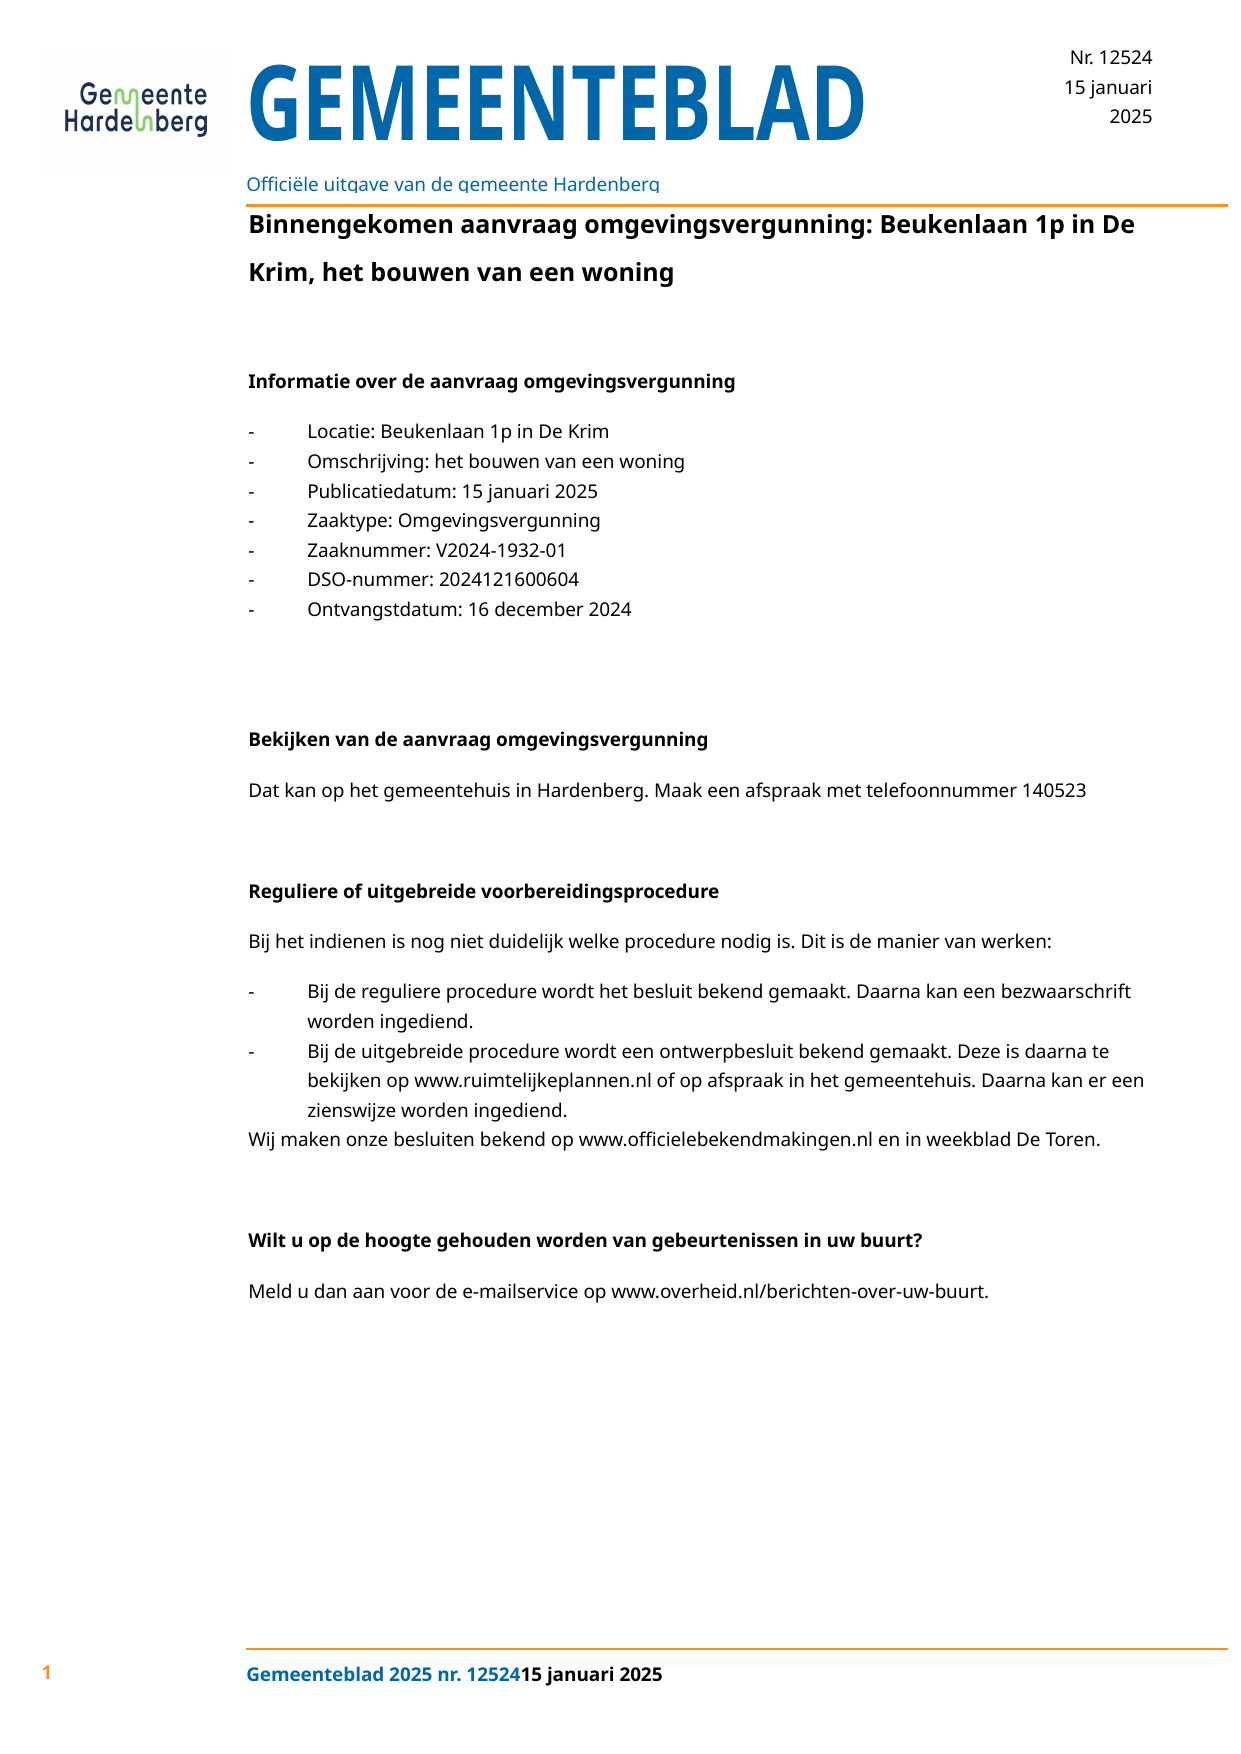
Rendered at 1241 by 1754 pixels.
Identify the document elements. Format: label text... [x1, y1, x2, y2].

text Wilt u op de hoogte gehouden worden van gebeurtenissen in uw buurt? [248, 1227, 1152, 1253]
picture [41, 47, 231, 172]
list Publicatiedatum: 15 januari 2025 [248, 478, 1152, 504]
list Ontvangstdatum: 16 december 2024 [248, 596, 1152, 622]
text Wij maken onze besluiten bekend op www.officielebekendmakingen.nl en in weekblad De Toren. [248, 1127, 1152, 1152]
text Dat kan op het gemeentehuis in Hardenberg. Maak een afspraak met telefoonnummer 140523 [248, 777, 1152, 803]
list Bij de reguliere procedure wordt het besluit bekend gemaakt. Daarna kan een bezwaarschrift worden ingediend. [248, 979, 1152, 1034]
text Binnengekomen aanvraag omgevingsvergunning: Beukenlaan 1p in De Krim, het bouwen van een woning [248, 207, 1152, 288]
list Zaaknummer: V2024-1932-01 [248, 537, 1152, 563]
list DSO-nummer: 2024121600604 [248, 567, 1152, 592]
text Meld u dan aan voor de e-mailservice op www.overheid.nl/berichten-over-uw-buurt. [248, 1278, 1152, 1304]
list Zaaktype: Omgevingsvergunning [248, 507, 1152, 533]
text Bij het indienen is nog niet duidelijk welke procedure nodig is. Dit is de manier van werken: [248, 928, 1152, 954]
list Locatie: Beukenlaan 1p in De Krim [248, 419, 1152, 444]
text Informatie over de aanvraag omgevingsvergunning [248, 368, 1152, 394]
text Reguliere of uitgebreide voorbereidingsprocedure [248, 878, 1152, 904]
list Bij de uitgebreide procedure wordt een ontwerpbesluit bekend gemaakt. Deze is daarna te bekijken op www.ruimtelijkeplannen.nl of op afspraak in het gemeentehuis. Daarna kan er een zienswijze worden ingediend. [248, 1038, 1152, 1123]
text Bekijken van de aanvraag omgevingsvergunning [248, 727, 1152, 752]
list Omschrijving: het bouwen van een woning [248, 448, 1152, 474]
